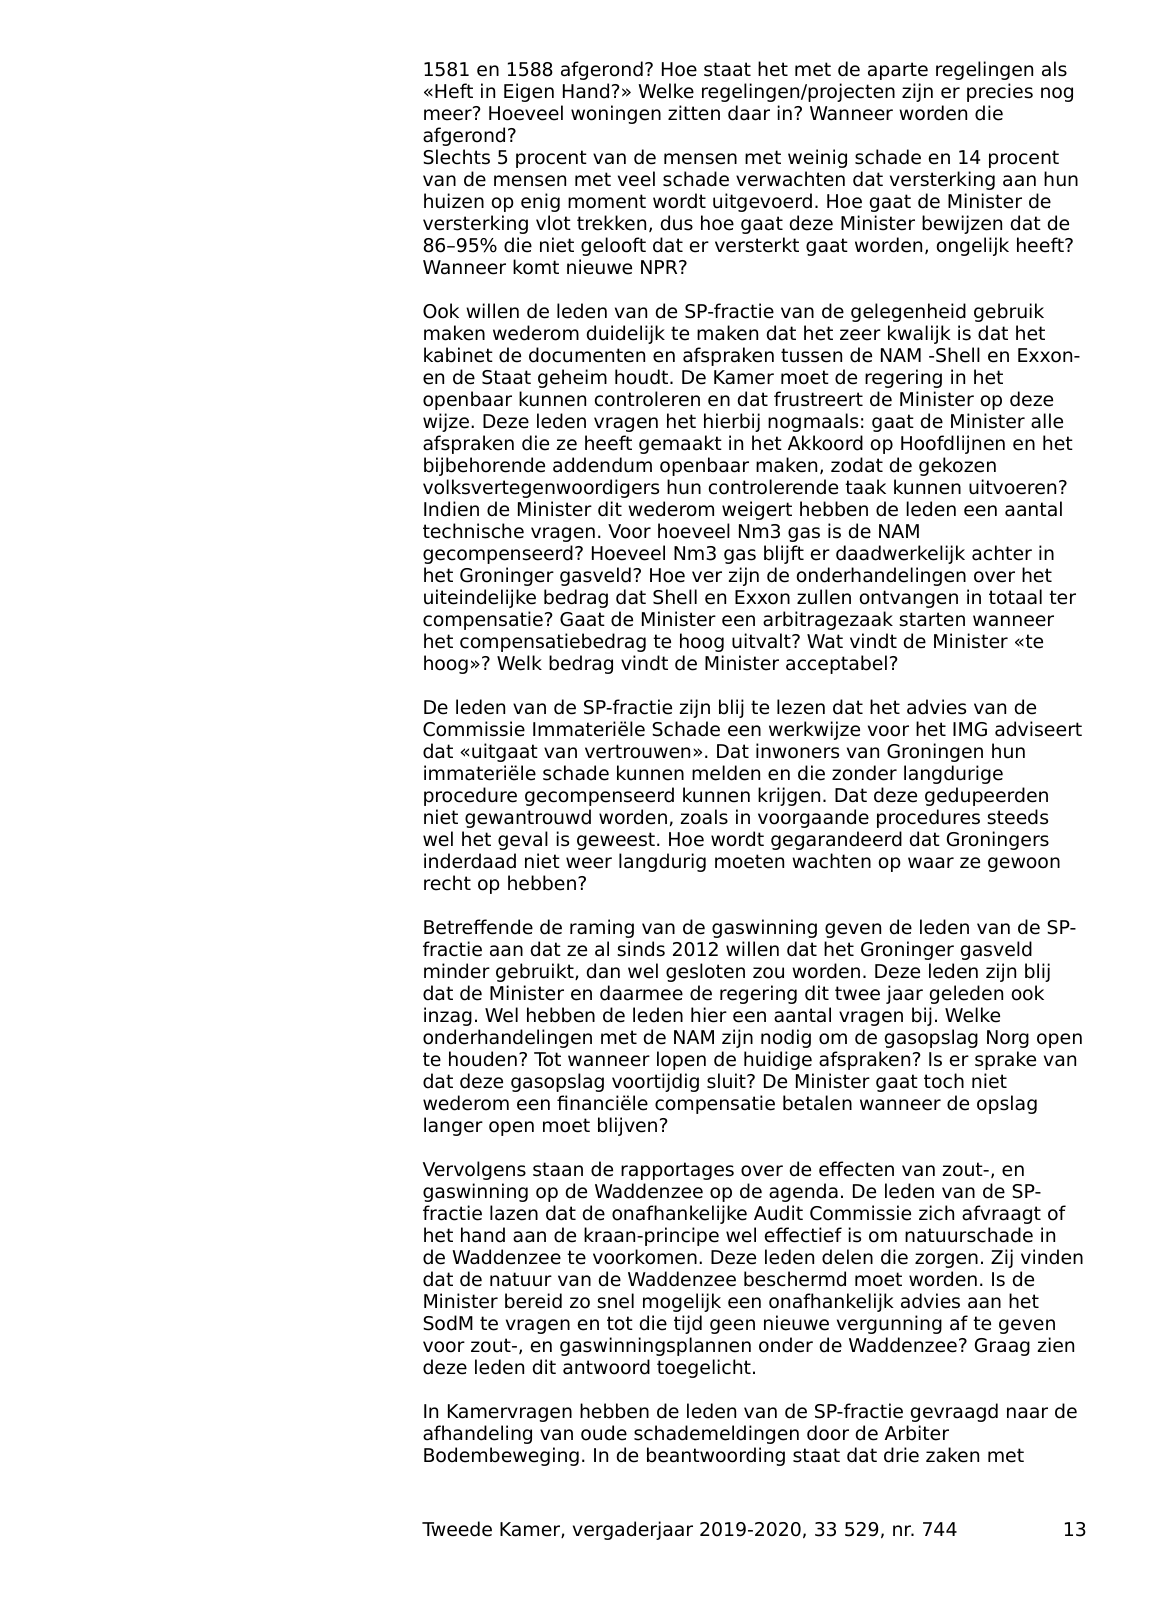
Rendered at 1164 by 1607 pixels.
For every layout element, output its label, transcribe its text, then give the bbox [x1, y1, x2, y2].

text Vervolgens staan de rapportages over de effecten van zout-, en gaswinning op de Waddenzee op de agenda. De leden van de SP-fractie lazen dat de onafhankelijke Audit Commissie zich afvraagt of het hand aan de kraan-principe wel effectief is om natuurschade in de Waddenzee te voorkomen. Deze leden delen die zorgen. Zij vinden dat de natuur van de Waddenzee beschermd moet worden. Is de Minister bereid zo snel mogelijk een onafhankelijk advies aan het SodM te vragen en tot die tijd geen nieuwe vergunning af te geven voor zout-, en gaswinningsplannen onder de Waddenzee? Graag zien deze leden dit antwoord toegelicht. [422, 1159, 1087, 1379]
text De leden van de SP-fractie zijn blij te lezen dat het advies van de Commissie Immateriële Schade een werkwijze voor het IMG adviseert dat «uitgaat van vertrouwen». Dat inwoners van Groningen hun immateriële schade kunnen melden en die zonder langdurige procedure gecompenseerd kunnen krijgen. Dat deze gedupeerden niet gewantrouwd worden, zoals in voorgaande procedures steeds wel het geval is geweest. Hoe wordt gegarandeerd dat Groningers inderdaad niet weer langdurig moeten wachten op waar ze gewoon recht op hebben? [422, 697, 1087, 895]
text Slechts 5 procent van de mensen met weinig schade en 14 procent van de mensen met veel schade verwachten dat versterking aan hun huizen op enig moment wordt uitgevoerd. Hoe gaat de Minister de versterking vlot trekken, dus hoe gaat deze Minister bewijzen dat de 86–95% die niet gelooft dat er versterkt gaat worden, ongelijk heeft? Wanneer komt nieuwe NPR? [422, 147, 1087, 279]
text 1581 en 1588 afgerond? Hoe staat het met de aparte regelingen als «Heft in Eigen Hand?» Welke regelingen/projecten zijn er precies nog meer? Hoeveel woningen zitten daar in? Wanneer worden die afgerond? [422, 59, 1087, 147]
text Ook willen de leden van de SP-fractie van de gelegenheid gebruik maken wederom duidelijk te maken dat het zeer kwalijk is dat het kabinet de documenten en afspraken tussen de NAM -Shell en Exxon- en de Staat geheim houdt. De Kamer moet de regering in het openbaar kunnen controleren en dat frustreert de Minister op deze wijze. Deze leden vragen het hierbij nogmaals: gaat de Minister alle afspraken die ze heeft gemaakt in het Akkoord op Hoofdlijnen en het bijbehorende addendum openbaar maken, zodat de gekozen volksvertegenwoordigers hun controlerende taak kunnen uitvoeren? Indien de Minister dit wederom weigert hebben de leden een aantal technische vragen. Voor hoeveel Nm3 gas is de NAM gecompenseerd? Hoeveel Nm3 gas blijft er daadwerkelijk achter in het Groninger gasveld? Hoe ver zijn de onderhandelingen over het uiteindelijke bedrag dat Shell en Exxon zullen ontvangen in totaal ter compensatie? Gaat de Minister een arbitragezaak starten wanneer het compensatiebedrag te hoog uitvalt? Wat vindt de Minister «te hoog»? Welk bedrag vindt de Minister acceptabel? [422, 301, 1087, 675]
text In Kamervragen hebben de leden van de SP-fractie gevraagd naar de afhandeling van oude schademeldingen door de Arbiter Bodembeweging. In de beantwoording staat dat drie zaken met [422, 1401, 1087, 1467]
text Betreffende de raming van de gaswinning geven de leden van de SP-fractie aan dat ze al sinds 2012 willen dat het Groninger gasveld minder gebruikt, dan wel gesloten zou worden. Deze leden zijn blij dat de Minister en daarmee de regering dit twee jaar geleden ook inzag. Wel hebben de leden hier een aantal vragen bij. Welke onderhandelingen met de NAM zijn nodig om de gasopslag Norg open te houden? Tot wanneer lopen de huidige afspraken? Is er sprake van dat deze gasopslag voortijdig sluit? De Minister gaat toch niet wederom een financiële compensatie betalen wanneer de opslag langer open moet blijven? [422, 917, 1087, 1137]
